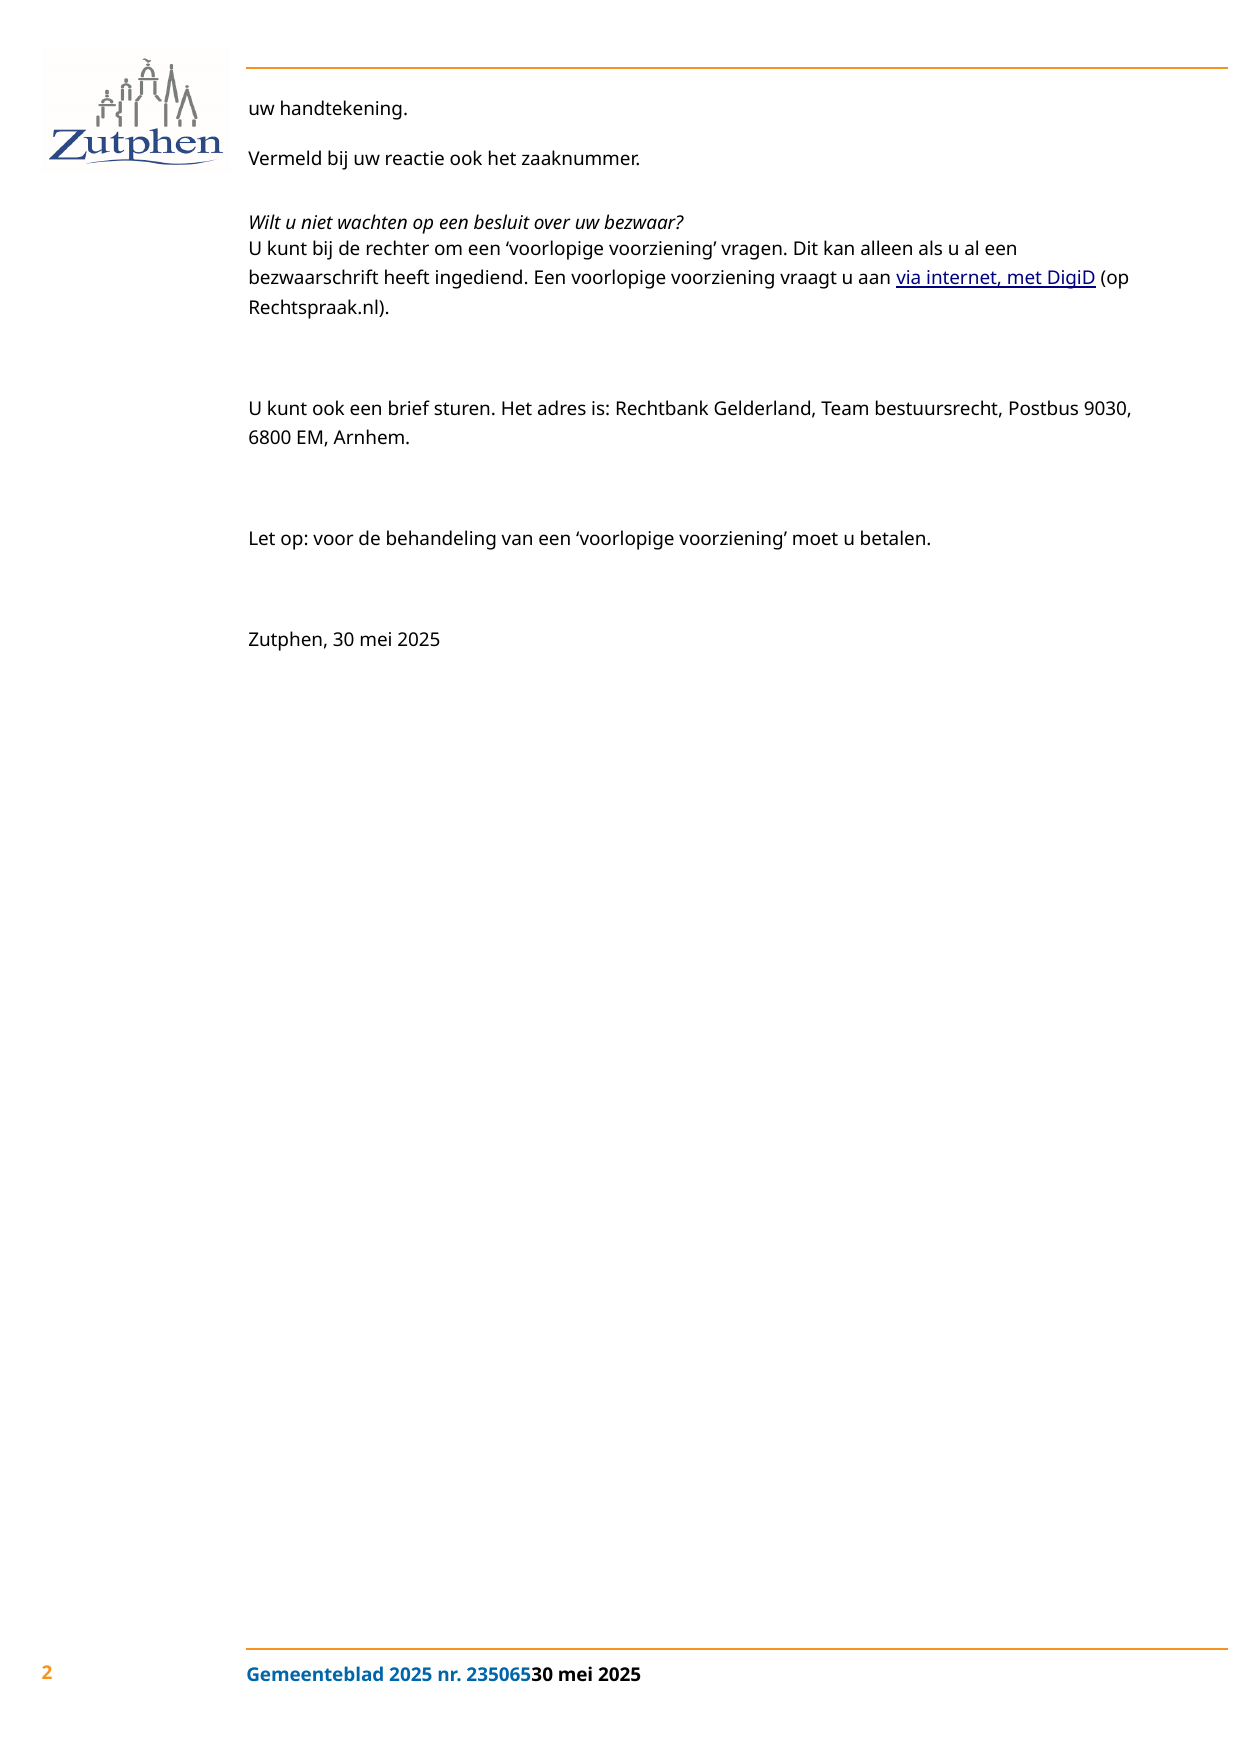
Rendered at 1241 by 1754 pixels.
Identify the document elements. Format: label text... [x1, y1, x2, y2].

picture [41, 47, 231, 172]
text U kunt bij de rechter om een ‘voorlopige voorziening’ vragen. Dit kan alleen als u al een bezwaarschrift heeft ingediend. Een voorlopige voorziening vraagt u aan via internet, met DigiD (op Rechtspraak.nl). [248, 235, 1152, 320]
text Wilt u niet wachten op een besluit over uw bezwaar? [248, 209, 1152, 235]
text uw handtekening. [248, 95, 1152, 121]
text Zutphen, 30 mei 2025 [248, 626, 1152, 652]
text U kunt ook een brief sturen. Het adres is: Rechtbank Gelderland, Team bestuursrecht, Postbus 9030, 6800 EM, Arnhem. [248, 395, 1152, 450]
text Vermeld bij uw reactie ook het zaaknummer. [248, 145, 1152, 171]
text Let op: voor de behandeling van een ‘voorlopige voorziening’ moet u betalen. [248, 525, 1152, 551]
